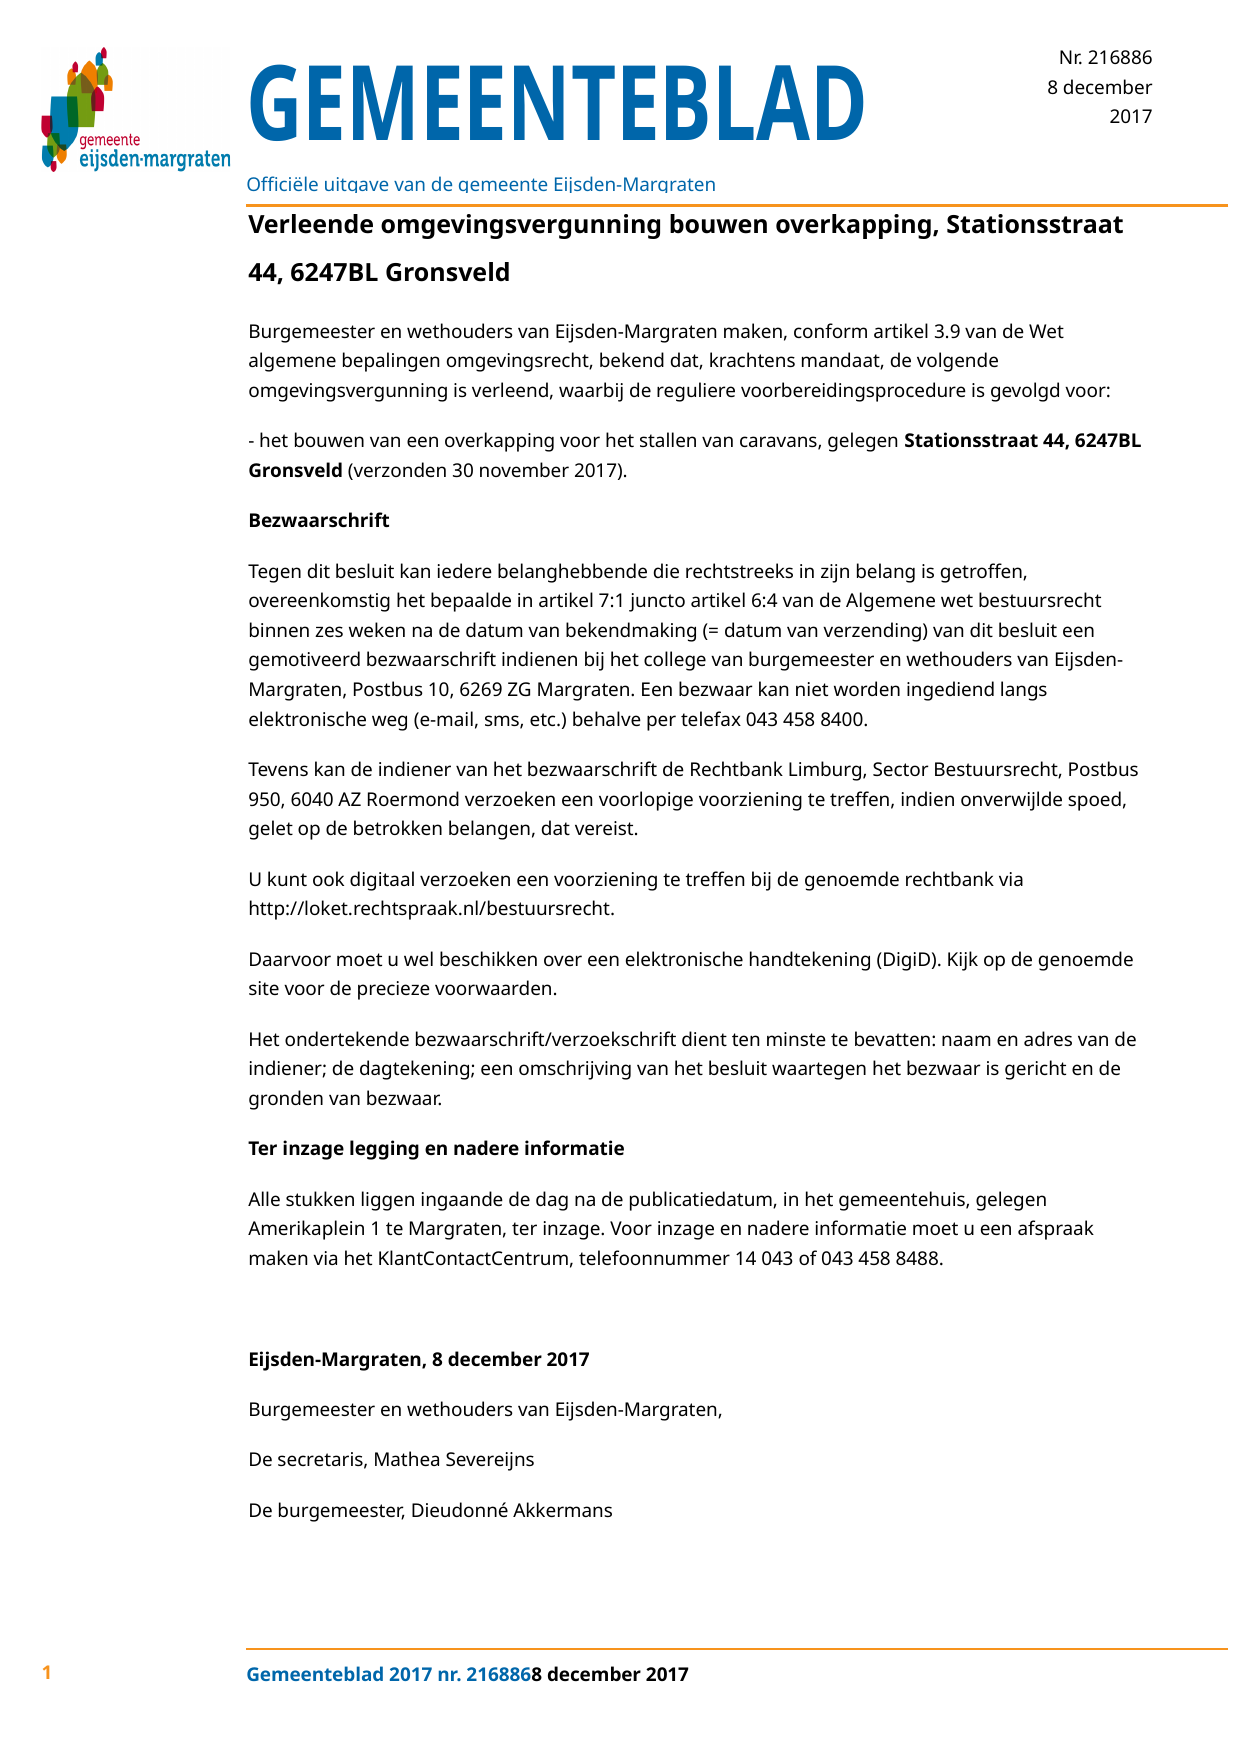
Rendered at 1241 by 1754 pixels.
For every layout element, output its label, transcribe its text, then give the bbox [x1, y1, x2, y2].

text Burgemeester en wethouders van Eijsden-Margraten maken, conform artikel 3.9 van de Wet algemene bepalingen omgevingsrecht, bekend dat, krachtens mandaat, de volgende omgevingsvergunning is verleend, waarbij de reguliere voorbereidingsprocedure is gevolgd voor: [248, 318, 1152, 403]
text - het bouwen van een overkapping voor het stallen van caravans, gelegen Stationsstraat 44, 6247BL Gronsveld (verzonden 30 november 2017). [248, 427, 1152, 483]
text Verleende omgevingsvergunning bouwen overkapping, Stationsstraat 44, 6247BL Gronsveld [248, 207, 1152, 288]
text De burgemeester, Dieudonné Akkermans [248, 1497, 1152, 1523]
text Bezwaarschrift [248, 507, 1152, 533]
text Eijsden-Margraten, 8 december 2017 [248, 1346, 1152, 1372]
text Het ondertekende bezwaarschrift/verzoekschrift dient ten minste te bevatten: naam en adres van de indiener; de dagtekening; een omschrijving van het besluit waartegen het bezwaar is gericht en de gronden van bezwaar. [248, 1026, 1152, 1111]
text Alle stukken liggen ingaande de dag na de publicatiedatum, in het gemeentehuis, gelegen Amerikaplein 1 te Margraten, ter inzage. Voor inzage en nadere informatie moet u een afspraak maken via het KlantContactCentrum, telefoonnummer 14 043 of 043 458 8488. [248, 1186, 1152, 1271]
text Tevens kan de indiener van het bezwaarschrift de Rechtbank Limburg, Sector Bestuursrecht, Postbus 950, 6040 AZ Roermond verzoeken een voorlopige voorziening te treffen, indien onverwijlde spoed, gelet op de betrokken belangen, dat vereist. [248, 756, 1152, 841]
text Tegen dit besluit kan iedere belanghebbende die rechtstreeks in zijn belang is getroffen, overeenkomstig het bepaalde in artikel 7:1 juncto artikel 6:4 van de Algemene wet bestuursrecht binnen zes weken na de datum van bekendmaking (= datum van verzending) van dit besluit een gemotiveerd bezwaarschrift indienen bij het college van burgemeester en wethouders van Eijsden-Margraten, Postbus 10, 6269 ZG Margraten. Een bezwaar kan niet worden ingediend langs elektronische weg (e-mail, sms, etc.) behalve per telefax 043 458 8400. [248, 558, 1152, 732]
picture [41, 47, 231, 172]
text U kunt ook digitaal verzoeken een voorziening te treffen bij de genoemde rechtbank via http://loket.rechtspraak.nl/bestuursrecht. [248, 866, 1152, 921]
text De secretaris, Mathea Severeijns [248, 1447, 1152, 1472]
text Ter inzage legging en nadere informatie [248, 1135, 1152, 1161]
text Burgemeester en wethouders van Eijsden-Margraten, [248, 1396, 1152, 1422]
text Daarvoor moet u wel beschikken over een elektronische handtekening (DigiD). Kijk op de genoemde site voor de precieze voorwaarden. [248, 946, 1152, 1001]
